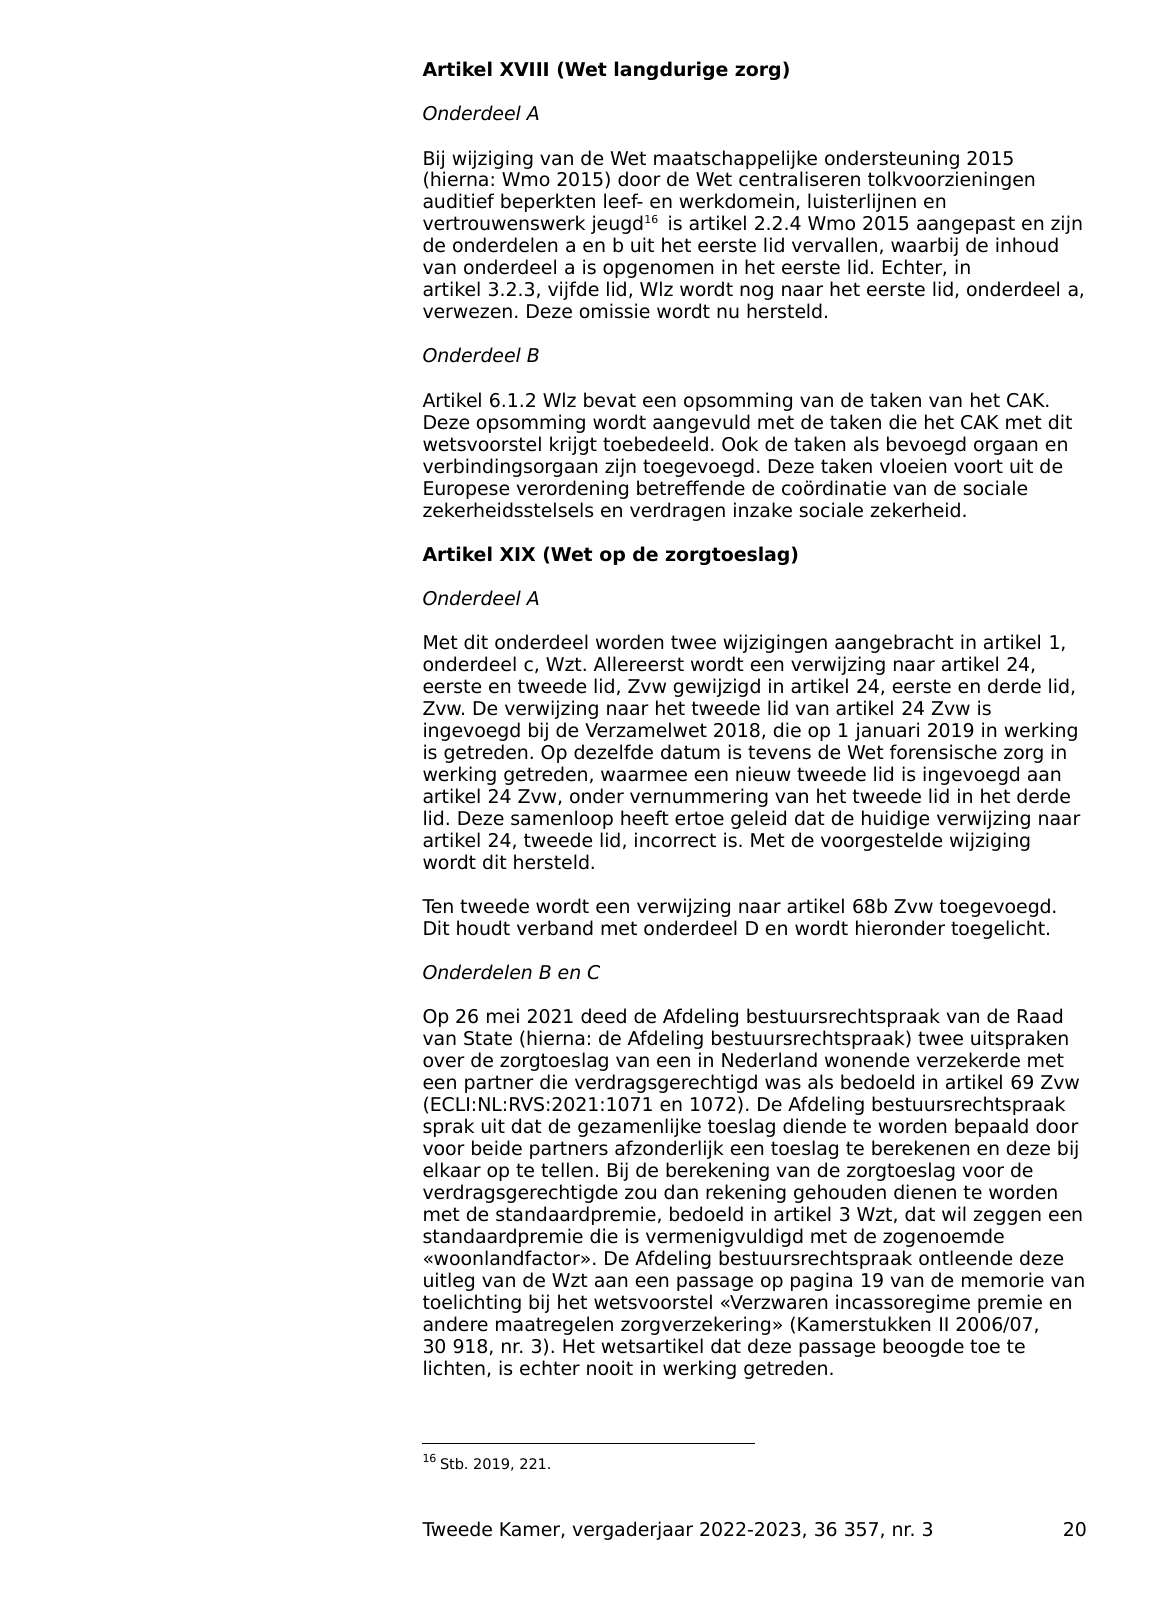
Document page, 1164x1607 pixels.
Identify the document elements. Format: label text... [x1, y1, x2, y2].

text Met dit onderdeel worden twee wijzigingen aangebracht in artikel 1, onderdeel c, Wzt. Allereerst wordt een verwijzing naar artikel 24, eerste en tweede lid, Zvw gewijzigd in artikel 24, eerste en derde lid, Zvw. De verwijzing naar het tweede lid van artikel 24 Zvw is ingevoegd bij de Verzamelwet 2018, die op 1 januari 2019 in werking is getreden. Op dezelfde datum is tevens de Wet forensische zorg in werking getreden, waarmee een nieuw tweede lid is ingevoegd aan artikel 24 Zvw, onder vernummering van het tweede lid in het derde lid. Deze samenloop heeft ertoe geleid dat de huidige verwijzing naar artikel 24, tweede lid, incorrect is. Met de voorgestelde wijziging wordt dit hersteld. [422, 632, 1087, 874]
text Stb. 2019, 221. [422, 1452, 1087, 1474]
subtitle Artikel XIX (Wet op de zorgtoeslag) [422, 544, 1087, 566]
subtitle Onderdeel A [422, 103, 1087, 125]
subtitle Artikel XVIII (Wet langdurige zorg) [422, 59, 1087, 81]
subtitle Onderdeel A [422, 588, 1087, 610]
text Ten tweede wordt een verwijzing naar artikel 68b Zvw toegevoegd. Dit houdt verband met onderdeel D en wordt hieronder toegelicht. [422, 896, 1087, 940]
text Artikel 6.1.2 Wlz bevat een opsomming van de taken van het CAK. Deze opsomming wordt aangevuld met de taken die het CAK met dit wetsvoorstel krijgt toebedeeld. Ook de taken als bevoegd orgaan en verbindingsorgaan zijn toegevoegd. Deze taken vloeien voort uit de Europese verordening betreffende de coördinatie van de sociale zekerheidsstelsels en verdragen inzake sociale zekerheid. [422, 389, 1087, 521]
subtitle Onderdelen B en C [422, 962, 1087, 984]
subtitle Onderdeel B [422, 345, 1087, 367]
text Bij wijziging van de Wet maatschappelijke ondersteuning 2015 (hierna: Wmo 2015) door de Wet centraliseren tolkvoorzieningen auditief beperkten leef- en werkdomein, luisterlijnen en vertrouwenswerk jeugd is artikel 2.2.4 Wmo 2015 aangepast en zijn de onderdelen a en b uit het eerste lid vervallen, waarbij de inhoud van onderdeel a is opgenomen in het eerste lid. Echter, in artikel 3.2.3, vijfde lid, Wlz wordt nog naar het eerste lid, onderdeel a, verwezen. Deze omissie wordt nu hersteld. [422, 147, 1087, 323]
text Op 26 mei 2021 deed de Afdeling bestuursrechtspraak van de Raad van State (hierna: de Afdeling bestuursrechtspraak) twee uitspraken over de zorgtoeslag van een in Nederland wonende verzekerde met een partner die verdragsgerechtigd was als bedoeld in artikel 69 Zvw (ECLI:NL:RVS:2021:1071 en 1072). De Afdeling bestuursrechtspraak sprak uit dat de gezamenlijke toeslag diende te worden bepaald door voor beide partners afzonderlijk een toeslag te berekenen en deze bij elkaar op te tellen. Bij de berekening van de zorgtoeslag voor de verdragsgerechtigde zou dan rekening gehouden dienen te worden met de standaardpremie, bedoeld in artikel 3 Wzt, dat wil zeggen een standaardpremie die is vermenigvuldigd met de zogenoemde «woonlandfactor». De Afdeling bestuursrechtspraak ontleende deze uitleg van de Wzt aan een passage op pagina 19 van de memorie van toelichting bij het wetsvoorstel «Verzwaren incassoregime premie en andere maatregelen zorgverzekering» (Kamerstukken II 2006/07, 30 918, nr. 3). Het wetsartikel dat deze passage beoogde toe te lichten, is echter nooit in werking getreden. [422, 1006, 1087, 1380]
